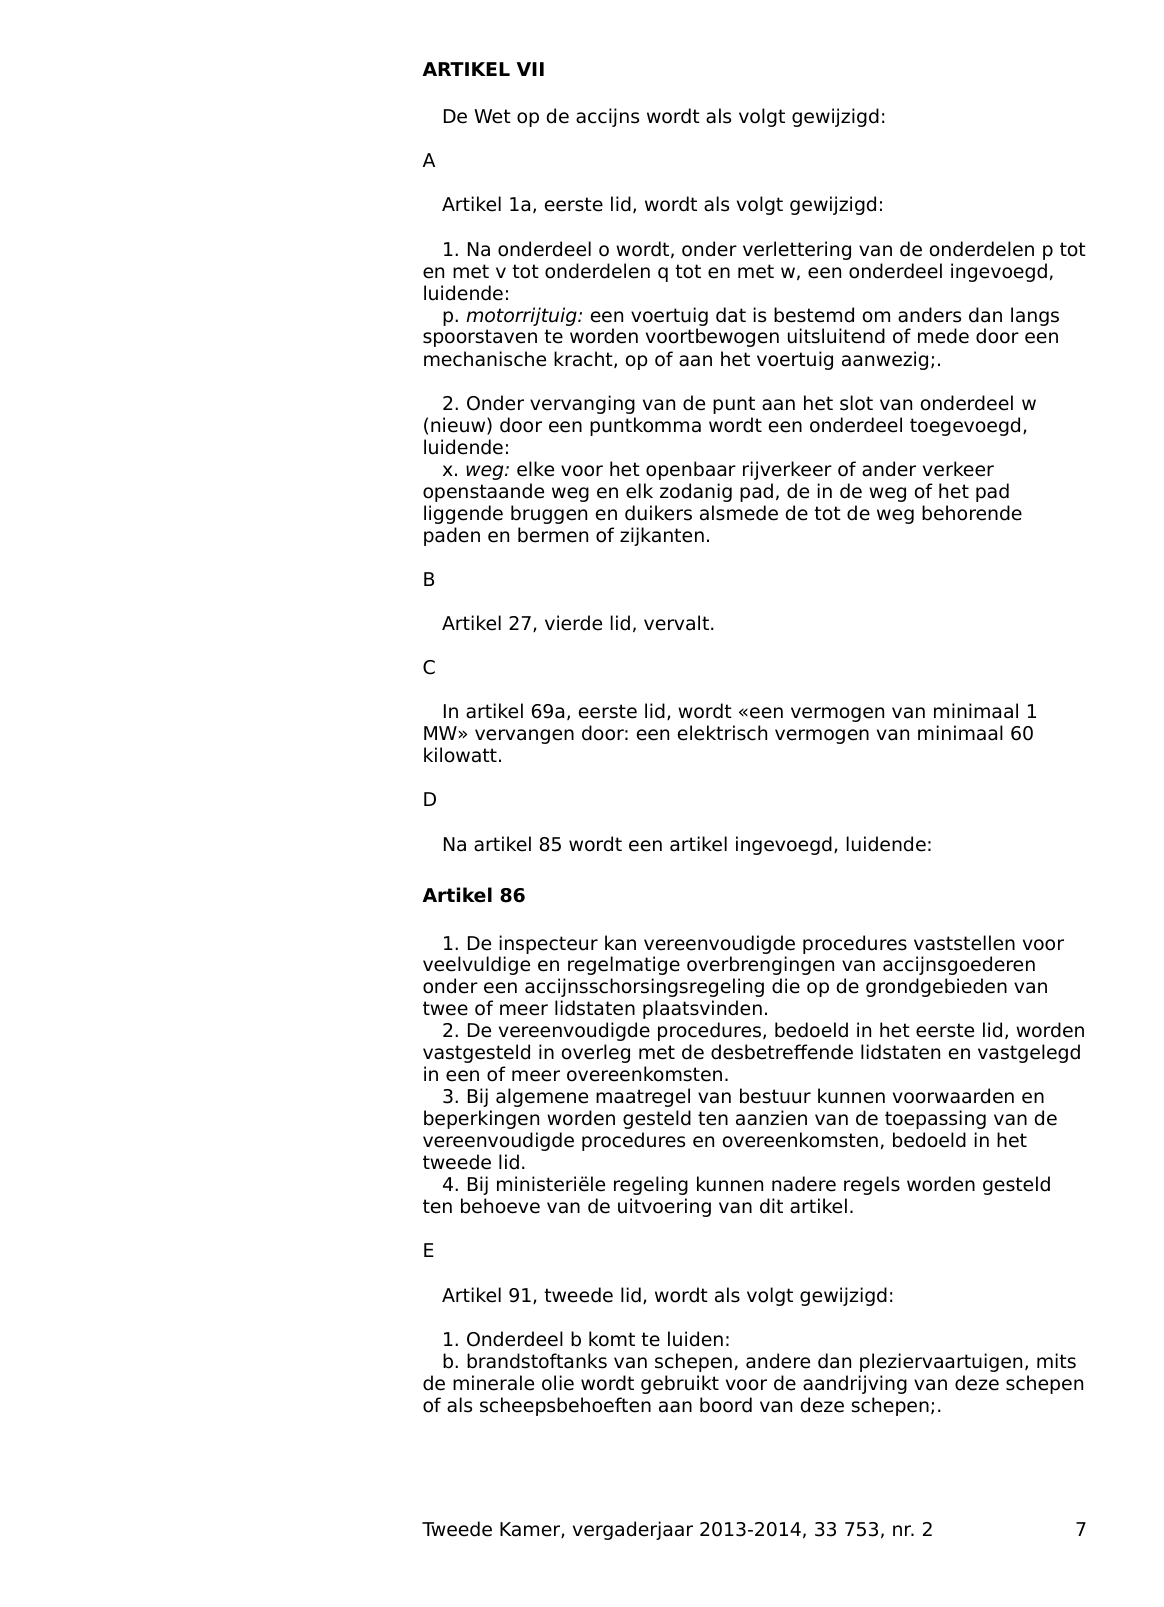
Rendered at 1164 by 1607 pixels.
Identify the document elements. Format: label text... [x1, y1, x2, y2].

text B [422, 569, 1087, 591]
text A [422, 150, 1087, 172]
text 2. De vereenvoudigde procedures, bedoeld in het eerste lid, worden vastgesteld in overleg met de desbetreffende lidstaten en vastgelegd in een of meer overeenkomsten. [422, 1020, 1087, 1086]
text De Wet op de accijns wordt als volgt gewijzigd: [422, 106, 1087, 128]
text Artikel 1a, eerste lid, wordt als volgt gewijzigd: [422, 194, 1087, 216]
text D [422, 789, 1087, 811]
text 4. Bij ministeriële regeling kunnen nadere regels worden gesteld ten behoeve van de uitvoering van dit artikel. [422, 1174, 1087, 1218]
subtitle ARTIKEL VII [422, 59, 1087, 81]
text 3. Bij algemene maatregel van bestuur kunnen voorwaarden en beperkingen worden gesteld ten aanzien van de toepassing van de vereenvoudigde procedures en overeenkomsten, bedoeld in het tweede lid. [422, 1086, 1087, 1174]
text 1. De inspecteur kan vereenvoudigde procedures vaststellen voor veelvuldige en regelmatige overbrengingen van accijnsgoederen onder een accijnsschorsingsregeling die op de grondgebieden van twee of meer lidstaten plaatsvinden. [422, 932, 1087, 1020]
text Na artikel 85 wordt een artikel ingevoegd, luidende: [422, 833, 1087, 855]
text E [422, 1240, 1087, 1262]
text 1. Na onderdeel o wordt, onder verlettering van de onderdelen p tot en met v tot onderdelen q tot en met w, een onderdeel ingevoegd, luidende: [422, 238, 1087, 304]
subtitle Artikel 86 [422, 885, 1087, 907]
text 1. Onderdeel b komt te luiden: [422, 1329, 1087, 1351]
text 2. Onder vervanging van de punt aan het slot van onderdeel w (nieuw) door een puntkomma wordt een onderdeel toegevoegd, luidende: [422, 393, 1087, 458]
text Artikel 27, vierde lid, vervalt. [422, 613, 1087, 635]
text x. weg: elke voor het openbaar rijverkeer of ander verkeer openstaande weg en elk zodanig pad, de in de weg of het pad liggende bruggen en duikers alsmede de tot de weg behorende paden en bermen of zijkanten. [422, 458, 1087, 546]
text In artikel 69a, eerste lid, wordt «een vermogen van minimaal 1 MW» vervangen door: een elektrisch vermogen van minimaal 60 kilowatt. [422, 701, 1087, 767]
text Artikel 91, tweede lid, wordt als volgt gewijzigd: [422, 1284, 1087, 1306]
text b. brandstoftanks van schepen, andere dan pleziervaartuigen, mits de minerale olie wordt gebruikt voor de aandrijving van deze schepen of als scheepsbehoeften aan boord van deze schepen;. [422, 1351, 1087, 1417]
text p. motorrijtuig: een voertuig dat is bestemd om anders dan langs spoorstaven te worden voortbewogen uitsluitend of mede door een mechanische kracht, op of aan het voertuig aanwezig;. [422, 304, 1087, 370]
text C [422, 657, 1087, 679]
